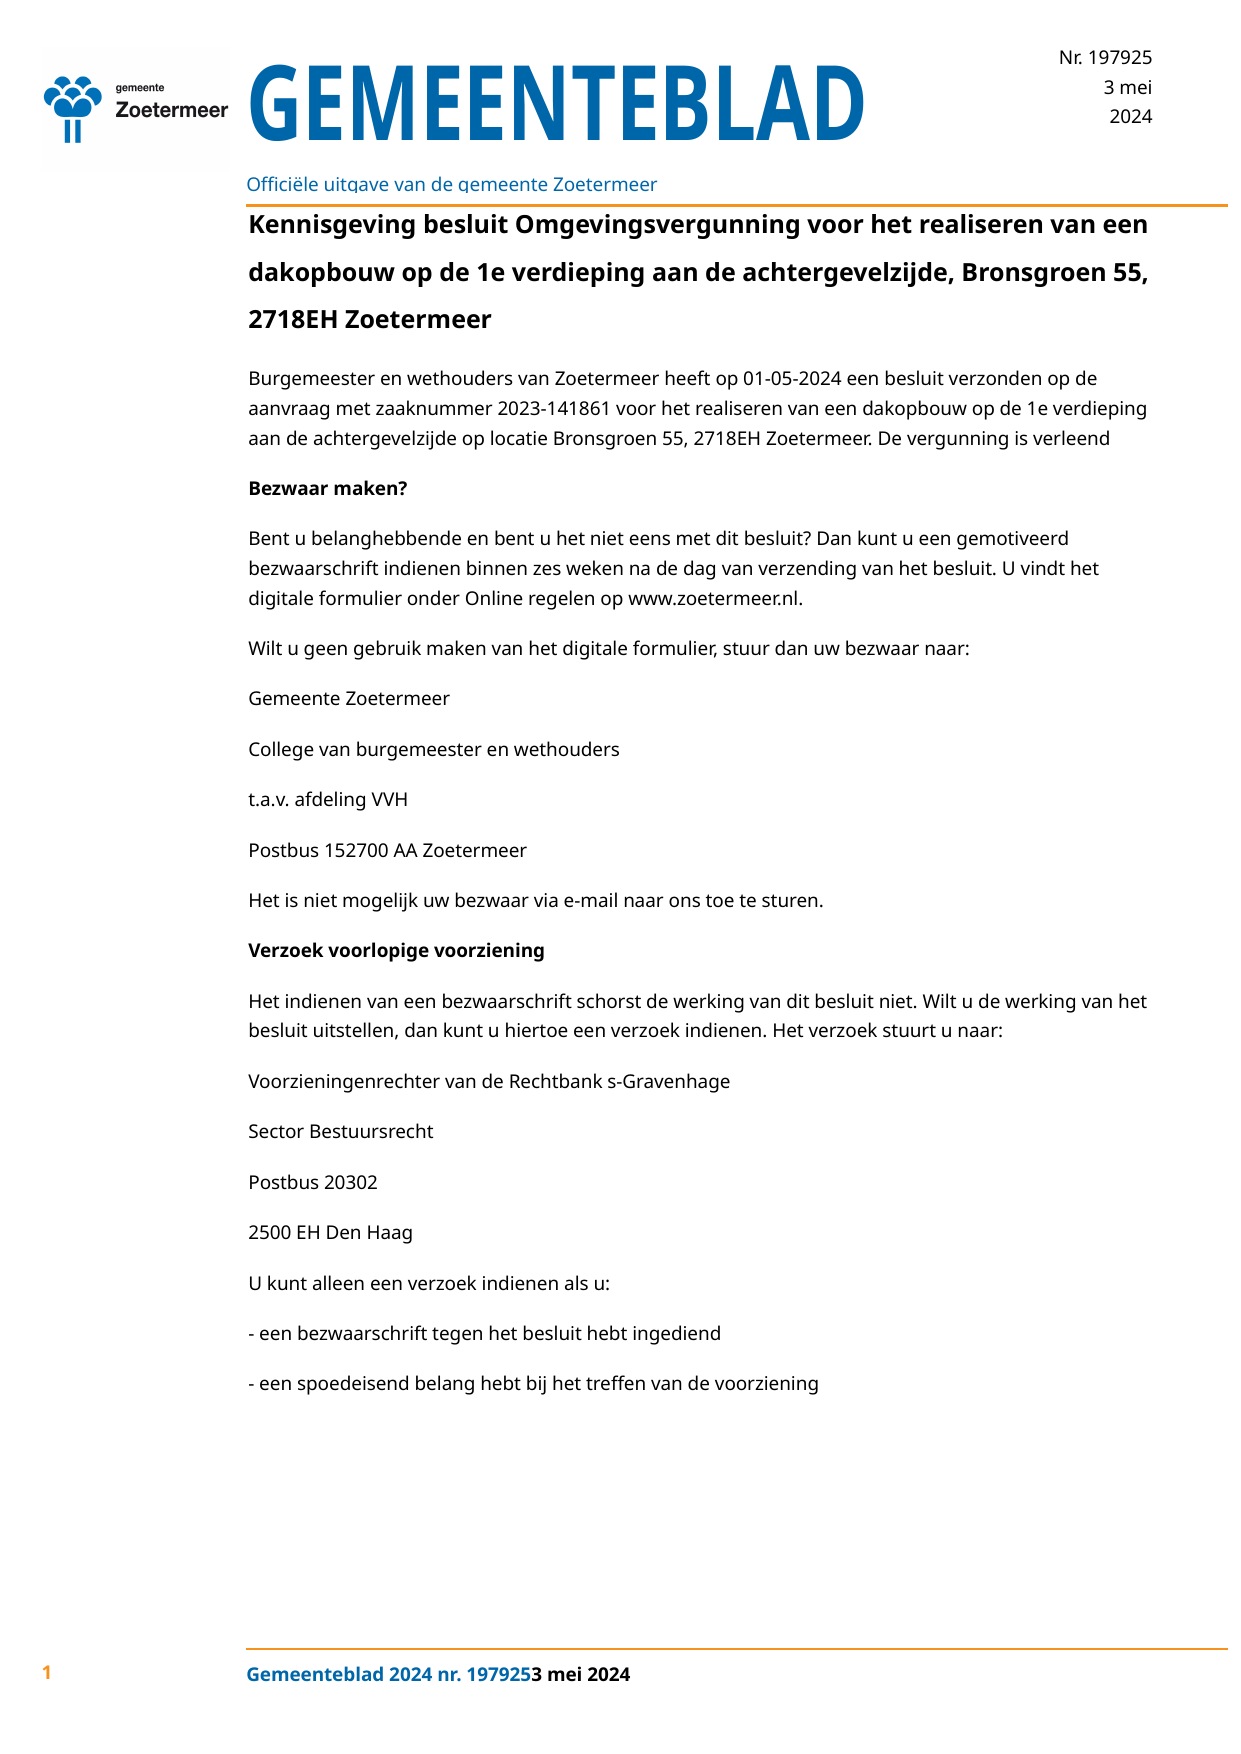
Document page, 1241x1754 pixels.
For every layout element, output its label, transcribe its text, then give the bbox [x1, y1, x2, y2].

text U kunt alleen een verzoek indienen als u: [248, 1270, 1152, 1295]
text 2500 EH Den Haag [248, 1219, 1152, 1245]
text Postbus 20302 [248, 1169, 1152, 1194]
text - een spoedeisend belang hebt bij het treffen van de voorziening [248, 1371, 1152, 1396]
text Sector Bestuursrecht [248, 1118, 1152, 1144]
text Het is niet mogelijk uw bezwaar via e-mail naar ons toe te sturen. [248, 887, 1152, 913]
text Wilt u geen gebruik maken van het digitale formulier, stuur dan uw bezwaar naar: [248, 635, 1152, 661]
text Kennisgeving besluit Omgevingsvergunning voor het realiseren van een dakopbouw op de 1e verdieping aan de achtergevelzijde, Bronsgroen 55, 2718EH Zoetermeer [248, 207, 1152, 336]
picture [41, 47, 231, 172]
text Voorzieningenrechter van de Rechtbank s-Gravenhage [248, 1068, 1152, 1094]
text Postbus 152700 AA Zoetermeer [248, 837, 1152, 862]
text Bezwaar maken? [248, 475, 1152, 501]
text Verzoek voorlopige voorziening [248, 938, 1152, 963]
text - een bezwaarschrift tegen het besluit hebt ingediend [248, 1320, 1152, 1346]
text Burgemeester en wethouders van Zoetermeer heeft op 01-05-2024 een besluit verzonden op de aanvraag met zaaknummer 2023-141861 voor het realiseren van een dakopbouw op de 1e verdieping aan de achtergevelzijde op locatie Bronsgroen 55, 2718EH Zoetermeer. De vergunning is verleend [248, 366, 1152, 450]
text t.a.v. afdeling VVH [248, 786, 1152, 812]
text Bent u belanghebbende en bent u het niet eens met dit besluit? Dan kunt u een gemotiveerd bezwaarschrift indienen binnen zes weken na de dag van verzending van het besluit. U vindt het digitale formulier onder Online regelen op www.zoetermeer.nl. [248, 526, 1152, 610]
text Gemeente Zoetermeer [248, 686, 1152, 711]
text College van burgemeester en wethouders [248, 736, 1152, 762]
text Het indienen van een bezwaarschrift schorst de werking van dit besluit niet. Wilt u de werking van het besluit uitstellen, dan kunt u hiertoe een verzoek indienen. Het verzoek stuurt u naar: [248, 988, 1152, 1043]
